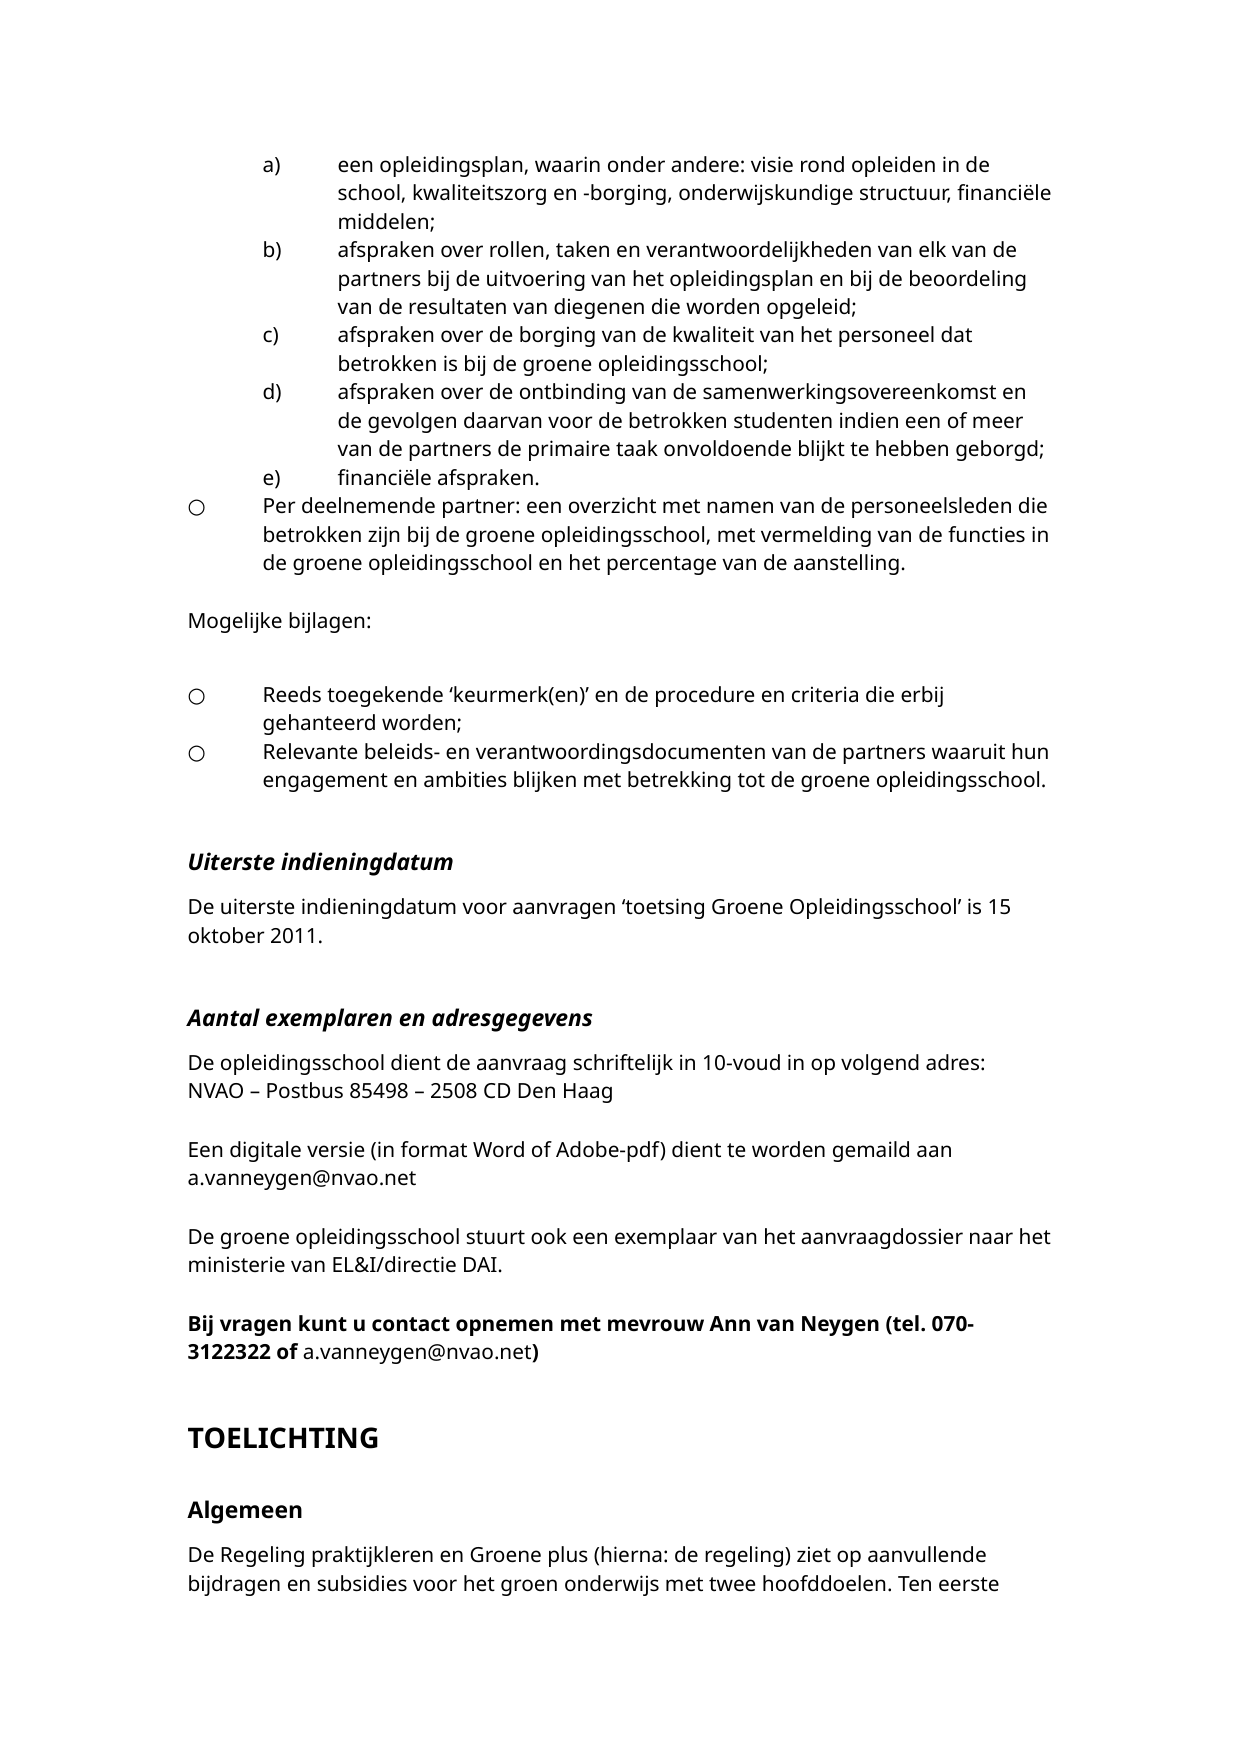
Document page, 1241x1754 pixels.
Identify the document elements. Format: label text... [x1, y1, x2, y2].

text De opleidingsschool dient de aanvraag schriftelijk in 10-voud in op volgend adres: [187, 1048, 1053, 1077]
text Een digitale versie (in format Word of Adobe-pdf) dient te worden gemaild aan a.vanneygen@nvao.net [187, 1135, 1053, 1192]
subtitle TOELICHTING [187, 1418, 1053, 1457]
list Reeds toegekende ‘keurmerk(en)’ en de procedure en criteria die erbij gehanteerd worden; [187, 680, 1053, 737]
list afspraken over de ontbinding van de samenwerkingsovereenkomst en de gevolgen daarvan voor de betrokken studenten indien een of meer van de partners de primaire taak onvoldoende blijkt te hebben geborgd; [262, 377, 1053, 463]
text Mogelijke bijlagen: [187, 607, 1053, 635]
list afspraken over de borging van de kwaliteit van het personeel dat betrokken is bij de groene opleidingsschool; [262, 321, 1053, 377]
list Per deelnemende partner: een overzicht met namen van de personeelsleden die betrokken zijn bij de groene opleidingsschool, met vermelding van de functies in de groene opleidingsschool en het percentage van de aanstelling. [187, 491, 1053, 577]
list financiële afspraken. [262, 463, 1053, 491]
text De Regeling praktijkleren en Groene plus (hierna: de regeling) ziet op aanvullende bijdragen en subsidies voor het groen onderwijs met twee hoofddoelen. Ten eerste [187, 1541, 1053, 1597]
subtitle Algemeen [187, 1494, 1053, 1526]
list Relevante beleids- en verantwoordingsdocumenten van de partners waaruit hun engagement en ambities blijken met betrekking tot de groene opleidingsschool. [187, 737, 1053, 794]
text De groene opleidingsschool stuurt ook een exemplaar van het aanvraagdossier naar het ministerie van EL&I/directie DAI. [187, 1222, 1053, 1279]
text NVAO – Postbus 85498 – 2508 CD Den Haag [187, 1077, 1053, 1105]
text Bij vragen kunt u contact opnemen met mevrouw Ann van Neygen (tel. 070-3122322 of a.vanneygen@nvao.net) [187, 1309, 1053, 1366]
subtitle Aantal exemplaren en adresgegevens [187, 1002, 1053, 1033]
text De uiterste indieningdatum voor aanvragen ‘toetsing Groene Opleidingsschool’ is 15 oktober 2011. [187, 892, 1053, 949]
list afspraken over rollen, taken en verantwoordelijkheden van elk van de partners bij de uitvoering van het opleidingsplan en bij de beoordeling van de resultaten van diegenen die worden opgeleid; [262, 235, 1053, 321]
subtitle Uiterste indieningdatum [187, 846, 1053, 877]
list een opleidingsplan, waarin onder andere: visie rond opleiden in de school, kwaliteitszorg en -borging, onderwijskundige structuur, financiële middelen; [262, 150, 1053, 235]
